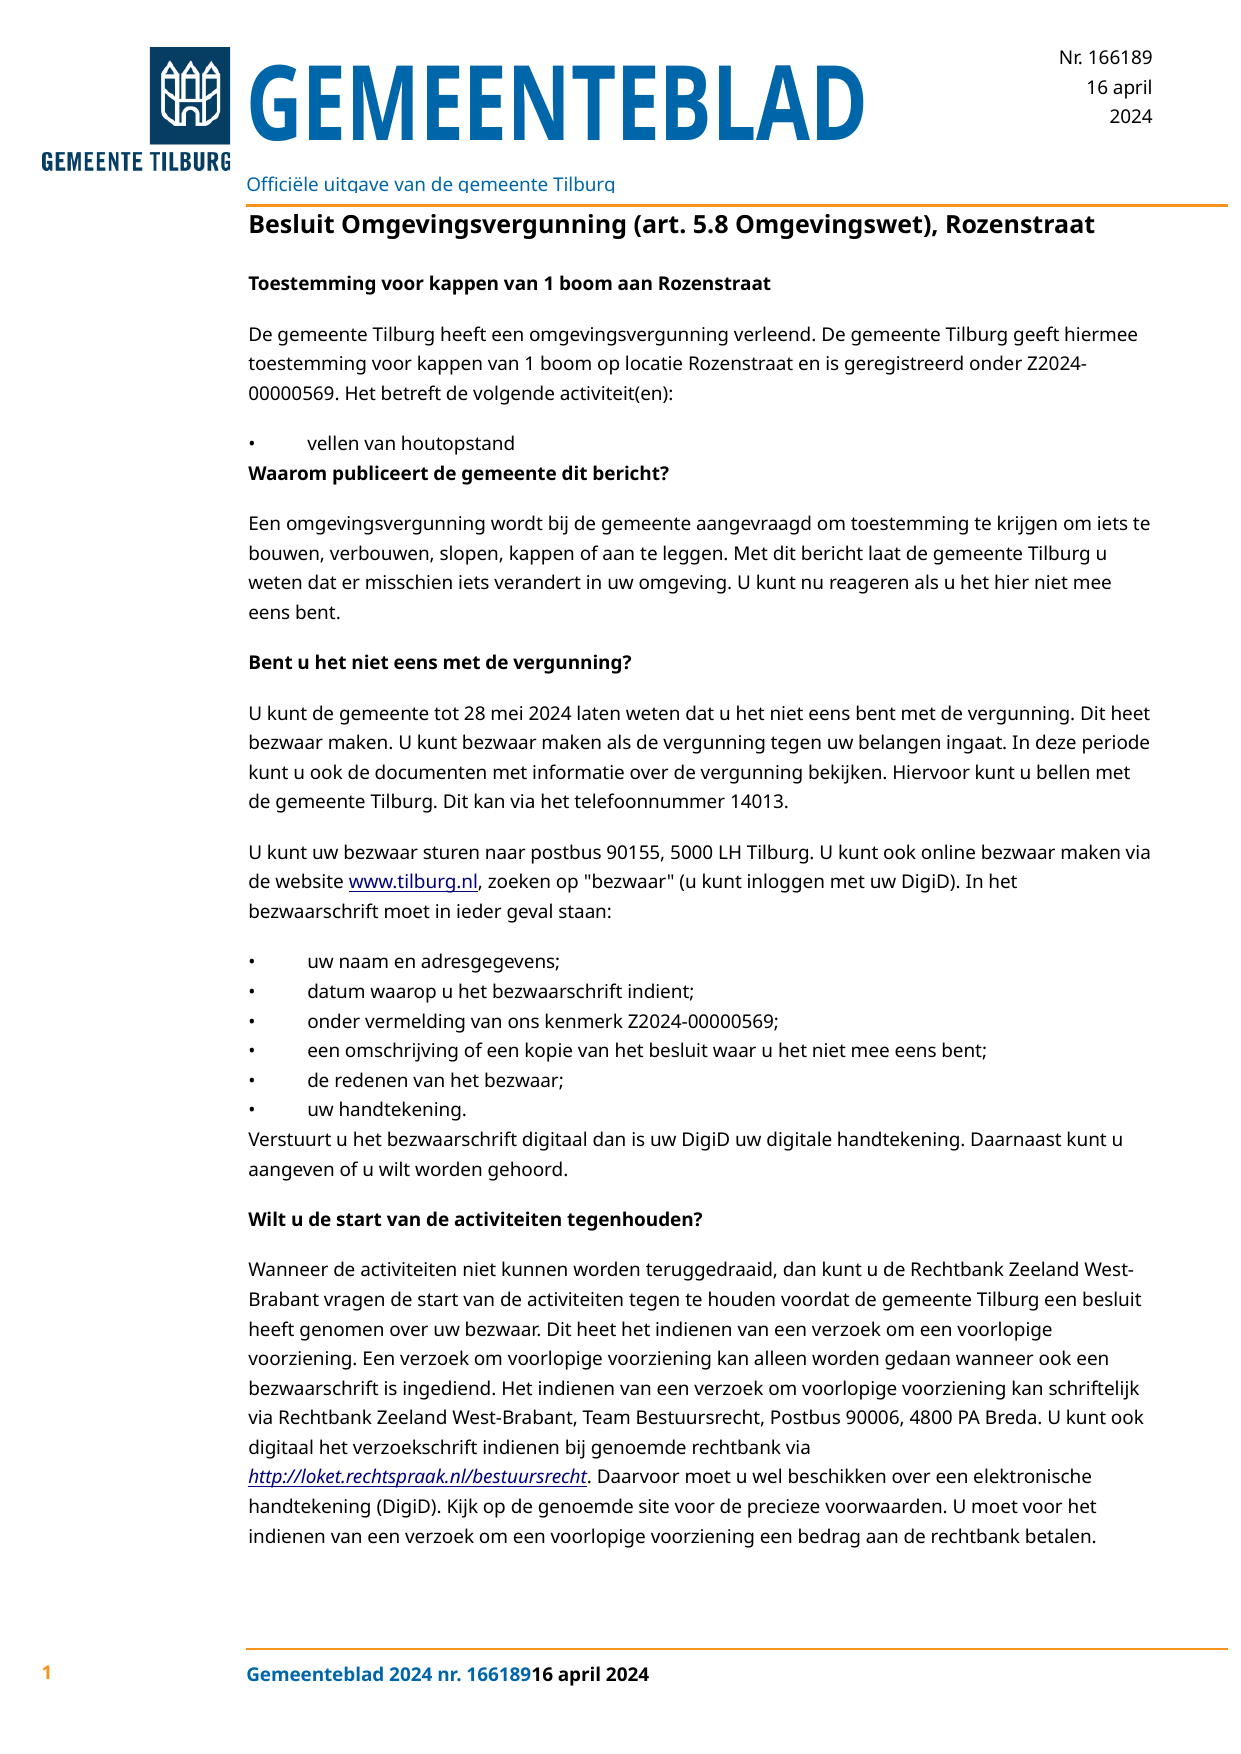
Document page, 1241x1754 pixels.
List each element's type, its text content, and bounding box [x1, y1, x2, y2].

text U kunt de gemeente tot 28 mei 2024 laten weten dat u het niet eens bent met de vergunning. Dit heet bezwaar maken. U kunt bezwaar maken als de vergunning tegen uw belangen ingaat. In deze periode kunt u ook de documenten met informatie over de vergunning bekijken. Hiervoor kunt u bellen met de gemeente Tilburg. Dit kan via het telefoonnummer 14013. [248, 700, 1152, 814]
list datum waarop u het bezwaarschrift indient; [248, 978, 1152, 1004]
text Waarom publiceert de gemeente dit bericht? [248, 460, 1152, 486]
list onder vermelding van ons kenmerk Z2024-00000569; [248, 1008, 1152, 1033]
text Verstuurt u het bezwaarschrift digitaal dan is uw DigiD uw digitale handtekening. Daarnaast kunt u aangeven of u wilt worden gehoord. [248, 1126, 1152, 1181]
list uw naam en adresgegevens; [248, 949, 1152, 974]
text Bent u het niet eens met de vergunning? [248, 649, 1152, 675]
list een omschrijving of een kopie van het besluit waar u het niet mee eens bent; [248, 1037, 1152, 1063]
text Een omgevingsvergunning wordt bij de gemeente aangevraagd om toestemming te krijgen om iets te bouwen, verbouwen, slopen, kappen of aan te leggen. Met dit bericht laat de gemeente Tilburg u weten dat er misschien iets verandert in uw omgeving. U kunt nu reageren als u het hier niet mee eens bent. [248, 510, 1152, 625]
text U kunt uw bezwaar sturen naar postbus 90155, 5000 LH Tilburg. U kunt ook online bezwaar maken via de website www.tilburg.nl, zoeken op "bezwaar" (u kunt inloggen met uw DigiD). In het bezwaarschrift moet in ieder geval staan: [248, 839, 1152, 924]
list de redenen van het bezwaar; [248, 1067, 1152, 1093]
text Besluit Omgevingsvergunning (art. 5.8 Omgevingswet), Rozenstraat [248, 207, 1152, 241]
list uw handtekening. [248, 1097, 1152, 1122]
text De gemeente Tilburg heeft een omgevingsvergunning verleend. De gemeente Tilburg geeft hiermee toestemming voor kappen van 1 boom op locatie Rozenstraat en is geregistreerd onder Z2024-00000569. Het betreft de volgende activiteit(en): [248, 321, 1152, 406]
picture [41, 47, 231, 172]
text Wilt u de start van de activiteiten tegenhouden? [248, 1206, 1152, 1232]
list vellen van houtopstand [248, 430, 1152, 456]
text Wanneer de activiteiten niet kunnen worden teruggedraaid, dan kunt u de Rechtbank Zeeland West-Brabant vragen de start van de activiteiten tegen te houden voordat de gemeente Tilburg een besluit heeft genomen over uw bezwaar. Dit heet het indienen van een verzoek om een voorlopige voorziening. Een verzoek om voorlopige voorziening kan alleen worden gedaan wanneer ook een bezwaarschrift is ingediend. Het indienen van een verzoek om voorlopige voorziening kan schriftelijk via Rechtbank Zeeland West-Brabant, Team Bestuursrecht, Postbus 90006, 4800 PA Breda. U kunt ook digitaal het verzoekschrift indienen bij genoemde rechtbank via http://loket.rechtspraak.nl/bestuursrecht. Daarvoor moet u wel beschikken over een elektronische handtekening (DigiD). Kijk op de genoemde site voor de precieze voorwaarden. U moet voor het indienen van een verzoek om een voorlopige voorziening een bedrag aan de rechtbank betalen. [248, 1257, 1152, 1548]
text Toestemming voor kappen van 1 boom aan Rozenstraat [248, 270, 1152, 296]
